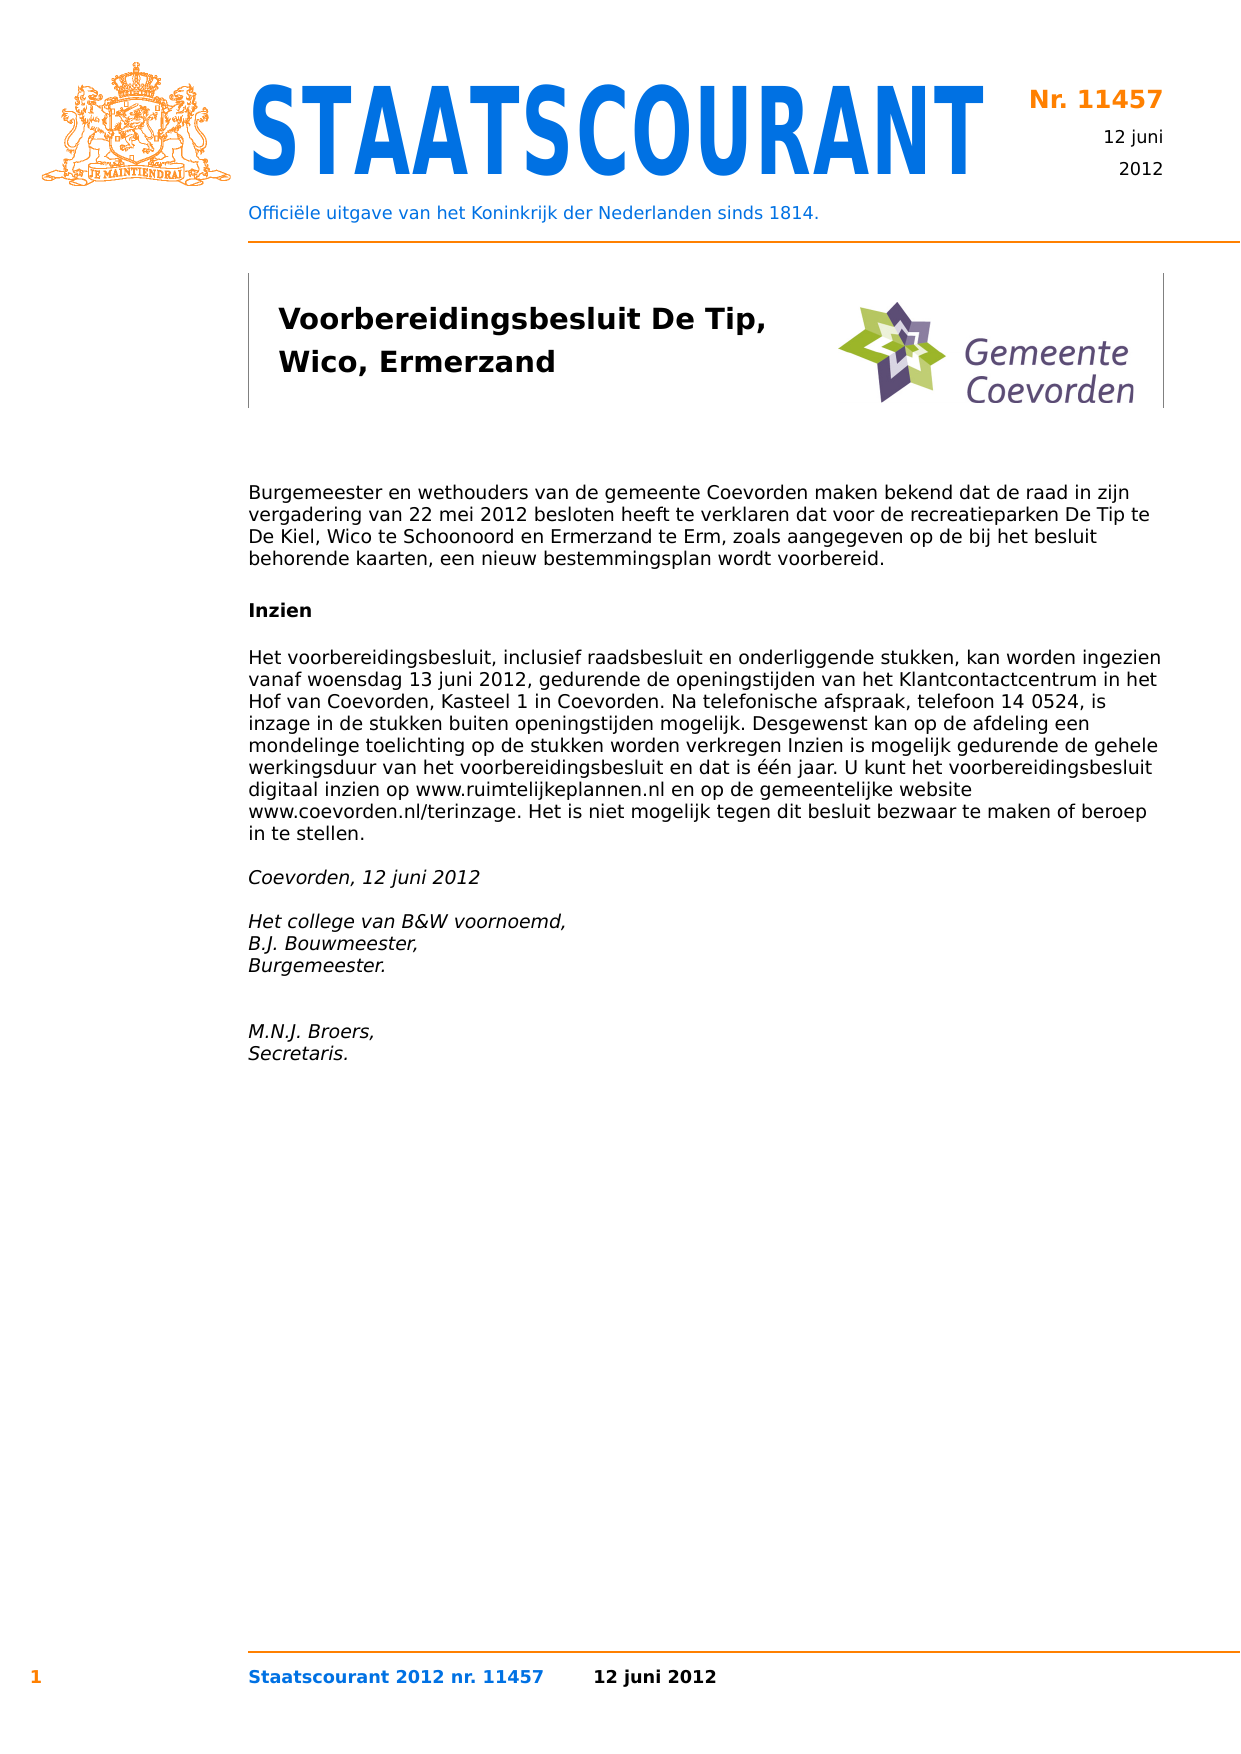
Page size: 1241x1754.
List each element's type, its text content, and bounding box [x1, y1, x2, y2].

table_header Nr. 11457 [998, 62, 1240, 121]
text Het voorbereidingsbesluit, inclusief raadsbesluit en onderliggende stukken, kan worden ingezien vanaf woensdag 13 juni 2012, gedurende de openingstijden van het Klantcontactcentrum in het Hof van Coevorden, Kasteel 1 in Coevorden. Na telefonische afspraak, telefoon 14 0524, is inzage in de stukken buiten openingstijden mogelijk. Desgewenst kan op de afdeling een mondelinge toelichting op de stukken worden verkregen Inzien is mogelijk gedurende de gehele werkingsduur van het voorbereidingsbesluit en dat is één jaar. U kunt het voorbereidingsbesluit digitaal inzien op www.ruimtelijkeplannen.nl en op de gemeentelijke website www.coevorden.nl/terinzage. Het is niet mogelijk tegen dit besluit bezwaar te maken of beroep in te stellen. [248, 647, 1163, 845]
table_cell Officiële uitgave van het Koninkrijk der Nederlanden sinds 1814. [248, 203, 1240, 241]
text Coevorden, 12 juni 2012 [248, 867, 1163, 889]
table_header STAATSCOURANT [248, 62, 998, 203]
picture [838, 302, 1134, 403]
text M.N.J. Broers, Secretaris. [248, 998, 1163, 1064]
subtitle Voorbereidingsbesluit De Tip, Wico, Ermerzand [249, 273, 1163, 408]
text Burgemeester en wethouders van de gemeente Coevorden maken bekend dat de raad in zijn vergadering van 22 mei 2012 besloten heeft te verklaren dat voor de recreatieparken De Tip te De Kiel, Wico te Schoonoord en Ermerzand te Erm, zoals aangegeven op de bij het besluit behorende kaarten, een nieuw bestemmingsplan wordt voorbereid. [248, 482, 1163, 570]
table_cell 2012 [998, 153, 1240, 203]
table_cell 12 juni [998, 121, 1240, 153]
picture [41, 62, 231, 186]
subtitle Inzien [248, 600, 1163, 622]
table_header [25, 62, 248, 241]
text Het college van B&W voornoemd, B.J. Bouwmeester, Burgemeester. [248, 911, 1163, 977]
